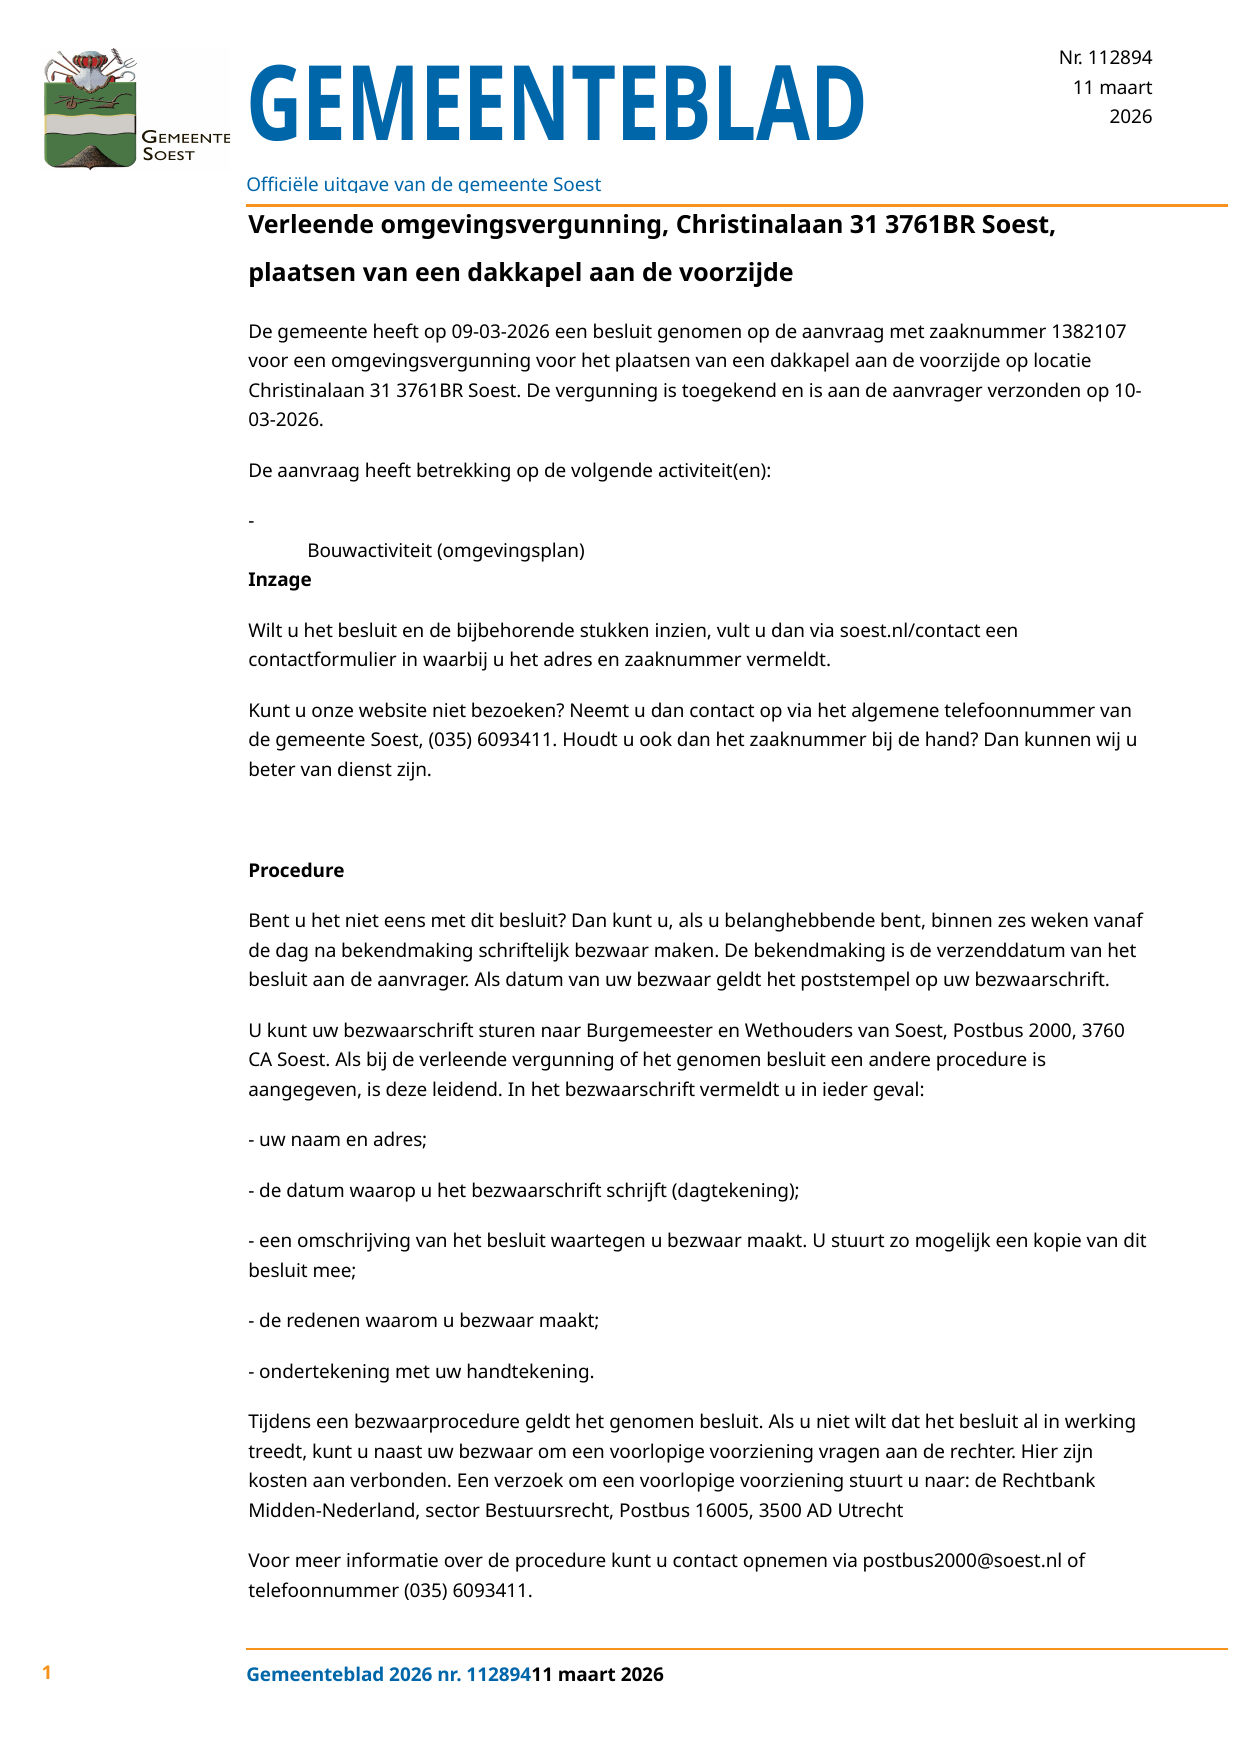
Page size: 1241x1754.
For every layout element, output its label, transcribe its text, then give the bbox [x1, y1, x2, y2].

text U kunt uw bezwaarschrift sturen naar Burgemeester en Wethouders van Soest, Postbus 2000, 3760 CA Soest. Als bij de verleende vergunning of het genomen besluit een andere procedure is aangegeven, is deze leidend. In het bezwaarschrift vermeldt u in ieder geval: [248, 1017, 1152, 1102]
text Procedure [248, 857, 1152, 883]
text Inzage [248, 567, 1152, 592]
list Bouwactiviteit (omgevingsplan) [248, 537, 1152, 563]
text - de datum waarop u het bezwaarschrift schrijft (dagtekening); [248, 1177, 1152, 1203]
picture [41, 47, 231, 172]
text - ondertekening met uw handtekening. [248, 1358, 1152, 1384]
text Tijdens een bezwaarprocedure geldt het genomen besluit. Als u niet wilt dat het besluit al in werking treedt, kunt u naast uw bezwaar om een voorlopige voorziening vragen aan de rechter. Hier zijn kosten aan verbonden. Een verzoek om een voorlopige voorziening stuurt u naar: de Rechtbank Midden-Nederland, sector Bestuursrecht, Postbus 16005, 3500 AD Utrecht [248, 1408, 1152, 1523]
text - de redenen waarom u bezwaar maakt; [248, 1307, 1152, 1333]
text Verleende omgevingsvergunning, Christinalaan 31 3761BR Soest, plaatsen van een dakkapel aan de voorzijde [248, 207, 1152, 288]
text Kunt u onze website niet bezoeken? Neemt u dan contact op via het algemene telefoonnummer van de gemeente Soest, (035) 6093411. Houdt u ook dan het zaaknummer bij de hand? Dan kunnen wij u beter van dienst zijn. [248, 697, 1152, 782]
text De aanvraag heeft betrekking op de volgende activiteit(en): [248, 457, 1152, 483]
text De gemeente heeft op 09-03-2026 een besluit genomen op de aanvraag met zaaknummer 1382107 voor een omgevingsvergunning voor het plaatsen van een dakkapel aan de voorzijde op locatie Christinalaan 31 3761BR Soest. De vergunning is toegekend en is aan de aanvrager verzonden op 10-03-2026. [248, 318, 1152, 432]
text Wilt u het besluit en de bijbehorende stukken inzien, vult u dan via soest.nl/contact een contactformulier in waarbij u het adres en zaaknummer vermeldt. [248, 617, 1152, 672]
text - uw naam en adres; [248, 1127, 1152, 1152]
text Bent u het niet eens met dit besluit? Dan kunt u, als u belanghebbende bent, binnen zes weken vanaf de dag na bekendmaking schriftelijk bezwaar maken. De bekendmaking is de verzenddatum van het besluit aan de aanvrager. Als datum van uw bezwaar geldt het poststempel op uw bezwaarschrift. [248, 907, 1152, 992]
text Voor meer informatie over de procedure kunt u contact opnemen via postbus2000@soest.nl of telefoonnummer (035) 6093411. [248, 1547, 1152, 1603]
text - een omschrijving van het besluit waartegen u bezwaar maakt. U stuurt zo mogelijk een kopie van dit besluit mee; [248, 1227, 1152, 1283]
